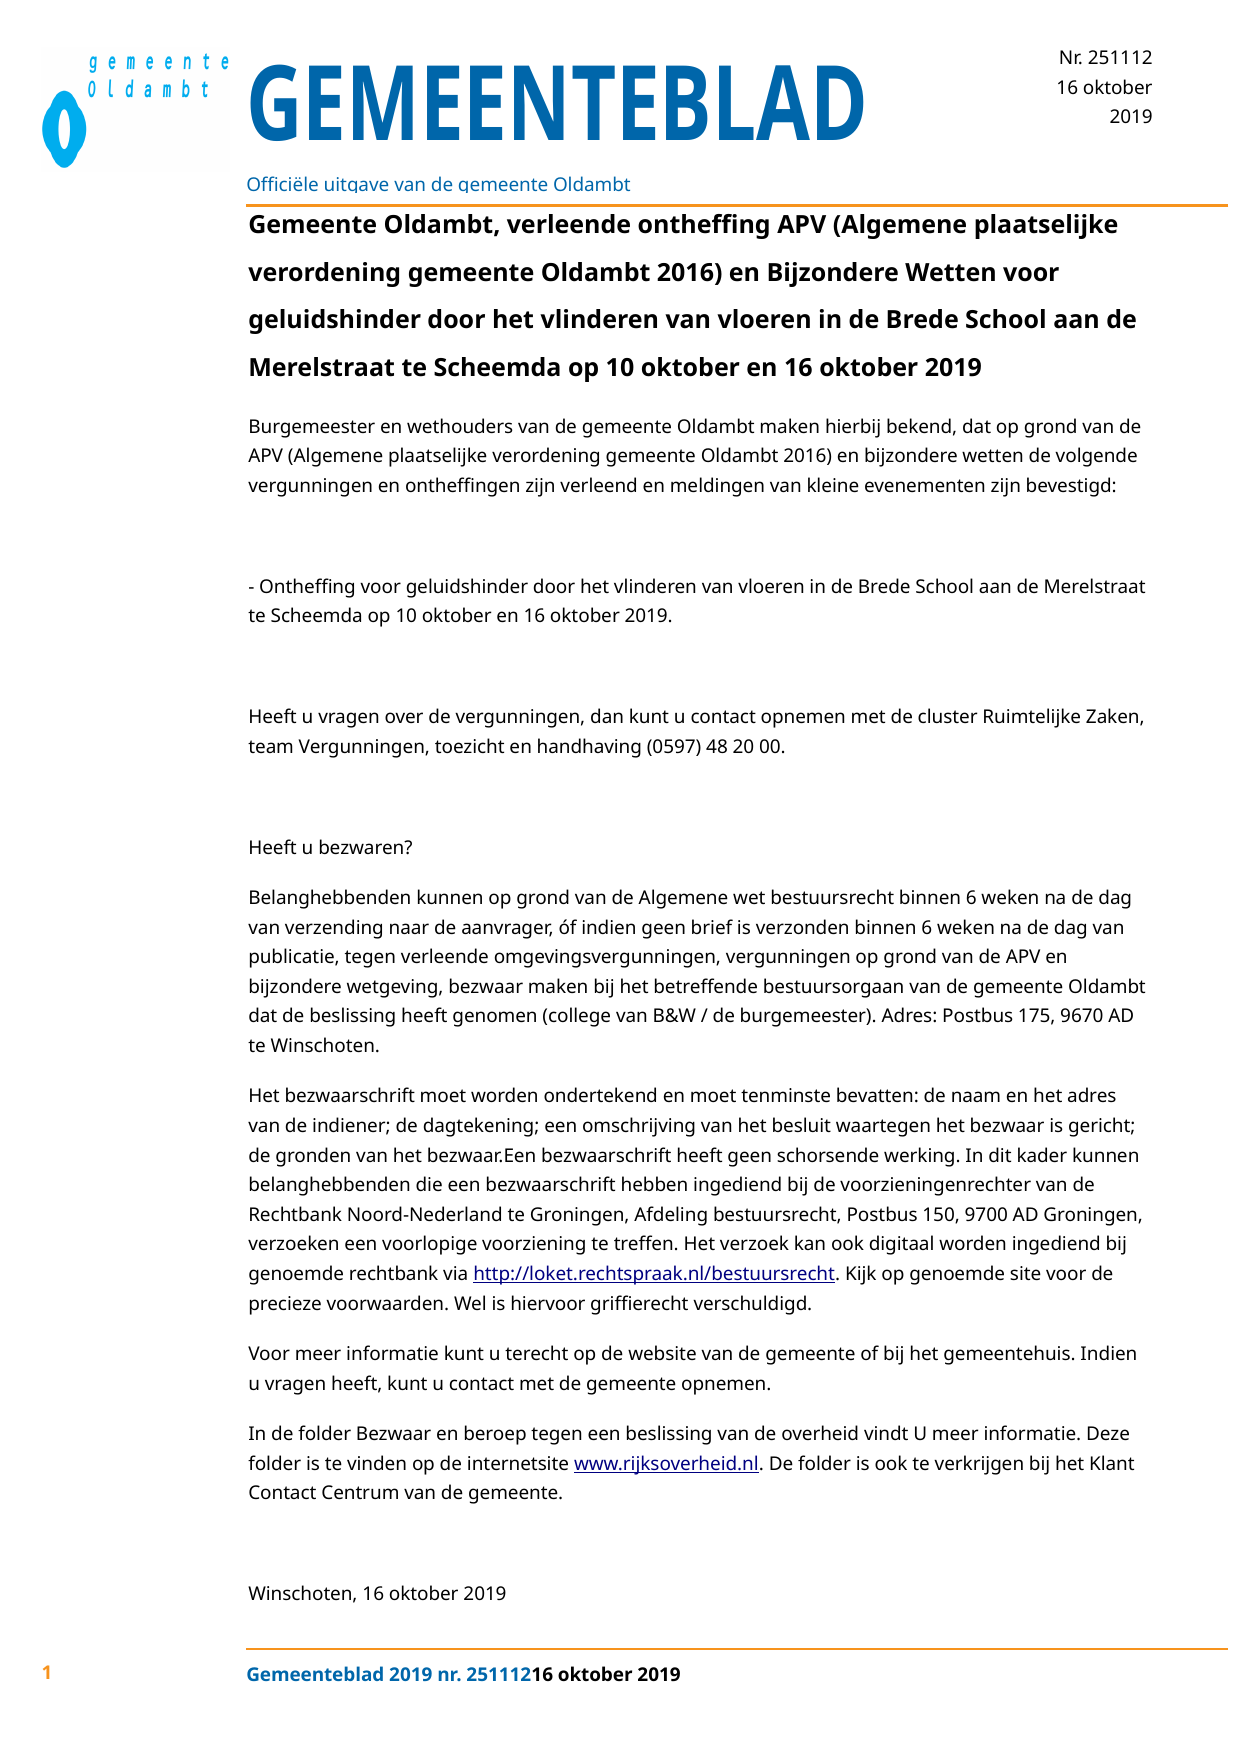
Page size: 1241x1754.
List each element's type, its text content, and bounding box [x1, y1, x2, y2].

text Burgemeester en wethouders van de gemeente Oldambt maken hierbij bekend, dat op grond van de APV (Algemene plaatselijke verordening gemeente Oldambt 2016) en bijzondere wetten de volgende vergunningen en ontheffingen zijn verleend en meldingen van kleine evenementen zijn bevestigd: [248, 413, 1152, 498]
text Gemeente Oldambt, verleende ontheffing APV (Algemene plaatselijke verordening gemeente Oldambt 2016) en Bijzondere Wetten voor geluidshinder door het vlinderen van vloeren in de Brede School aan de Merelstraat te Scheemda op 10 oktober en 16 oktober 2019 [248, 207, 1152, 384]
text Het bezwaarschrift moet worden ondertekend en moet tenminste bevatten: de naam en het adres van de indiener; de dagtekening; een omschrijving van het besluit waartegen het bezwaar is gericht; de gronden van het bezwaar.Een bezwaarschrift heeft geen schorsende werking. In dit kader kunnen belanghebbenden die een bezwaarschrift hebben ingediend bij de voorzieningenrechter van de Rechtbank Noord-Nederland te Groningen, Afdeling bestuursrecht, Postbus 150, 9700 AD Groningen, verzoeken een voorlopige voorziening te treffen. Het verzoek kan ook digitaal worden ingediend bij genoemde rechtbank via http://loket.rechtspraak.nl/bestuursrecht. Kijk op genoemde site voor de precieze voorwaarden. Wel is hiervoor griffierecht verschuldigd. [248, 1083, 1152, 1316]
text Voor meer informatie kunt u terecht op de website van de gemeente of bij het gemeentehuis. Indien u vragen heeft, kunt u contact met de gemeente opnemen. [248, 1340, 1152, 1396]
picture [41, 47, 231, 172]
text In de folder Bezwaar en beroep tegen een beslissing van de overheid vindt U meer informatie. Deze folder is te vinden op de internetsite www.rijksoverheid.nl. De folder is ook te verkrijgen bij het Klant Contact Centrum van de gemeente. [248, 1420, 1152, 1505]
text Belanghebbenden kunnen op grond van de Algemene wet bestuursrecht binnen 6 weken na de dag van verzending naar de aanvrager, óf indien geen brief is verzonden binnen 6 weken na de dag van publicatie, tegen verleende omgevingsvergunningen, vergunningen op grond van de APV en bijzondere wetgeving, bezwaar maken bij het betreffende bestuursorgaan van de gemeente Oldambt dat de beslissing heeft genomen (college van B&W / de burgemeester). Adres: Postbus 175, 9670 AD te Winschoten. [248, 884, 1152, 1058]
text Heeft u bezwaren? [248, 834, 1152, 860]
text Heeft u vragen over de vergunningen, dan kunt u contact opnemen met de cluster Ruimtelijke Zaken, team Vergunningen, toezicht en handhaving (0597) 48 20 00. [248, 703, 1152, 759]
text - Ontheffing voor geluidshinder door het vlinderen van vloeren in de Brede School aan de Merelstraat te Scheemda op 10 oktober en 16 oktober 2019. [248, 573, 1152, 628]
text Winschoten, 16 oktober 2019 [248, 1580, 1152, 1606]
